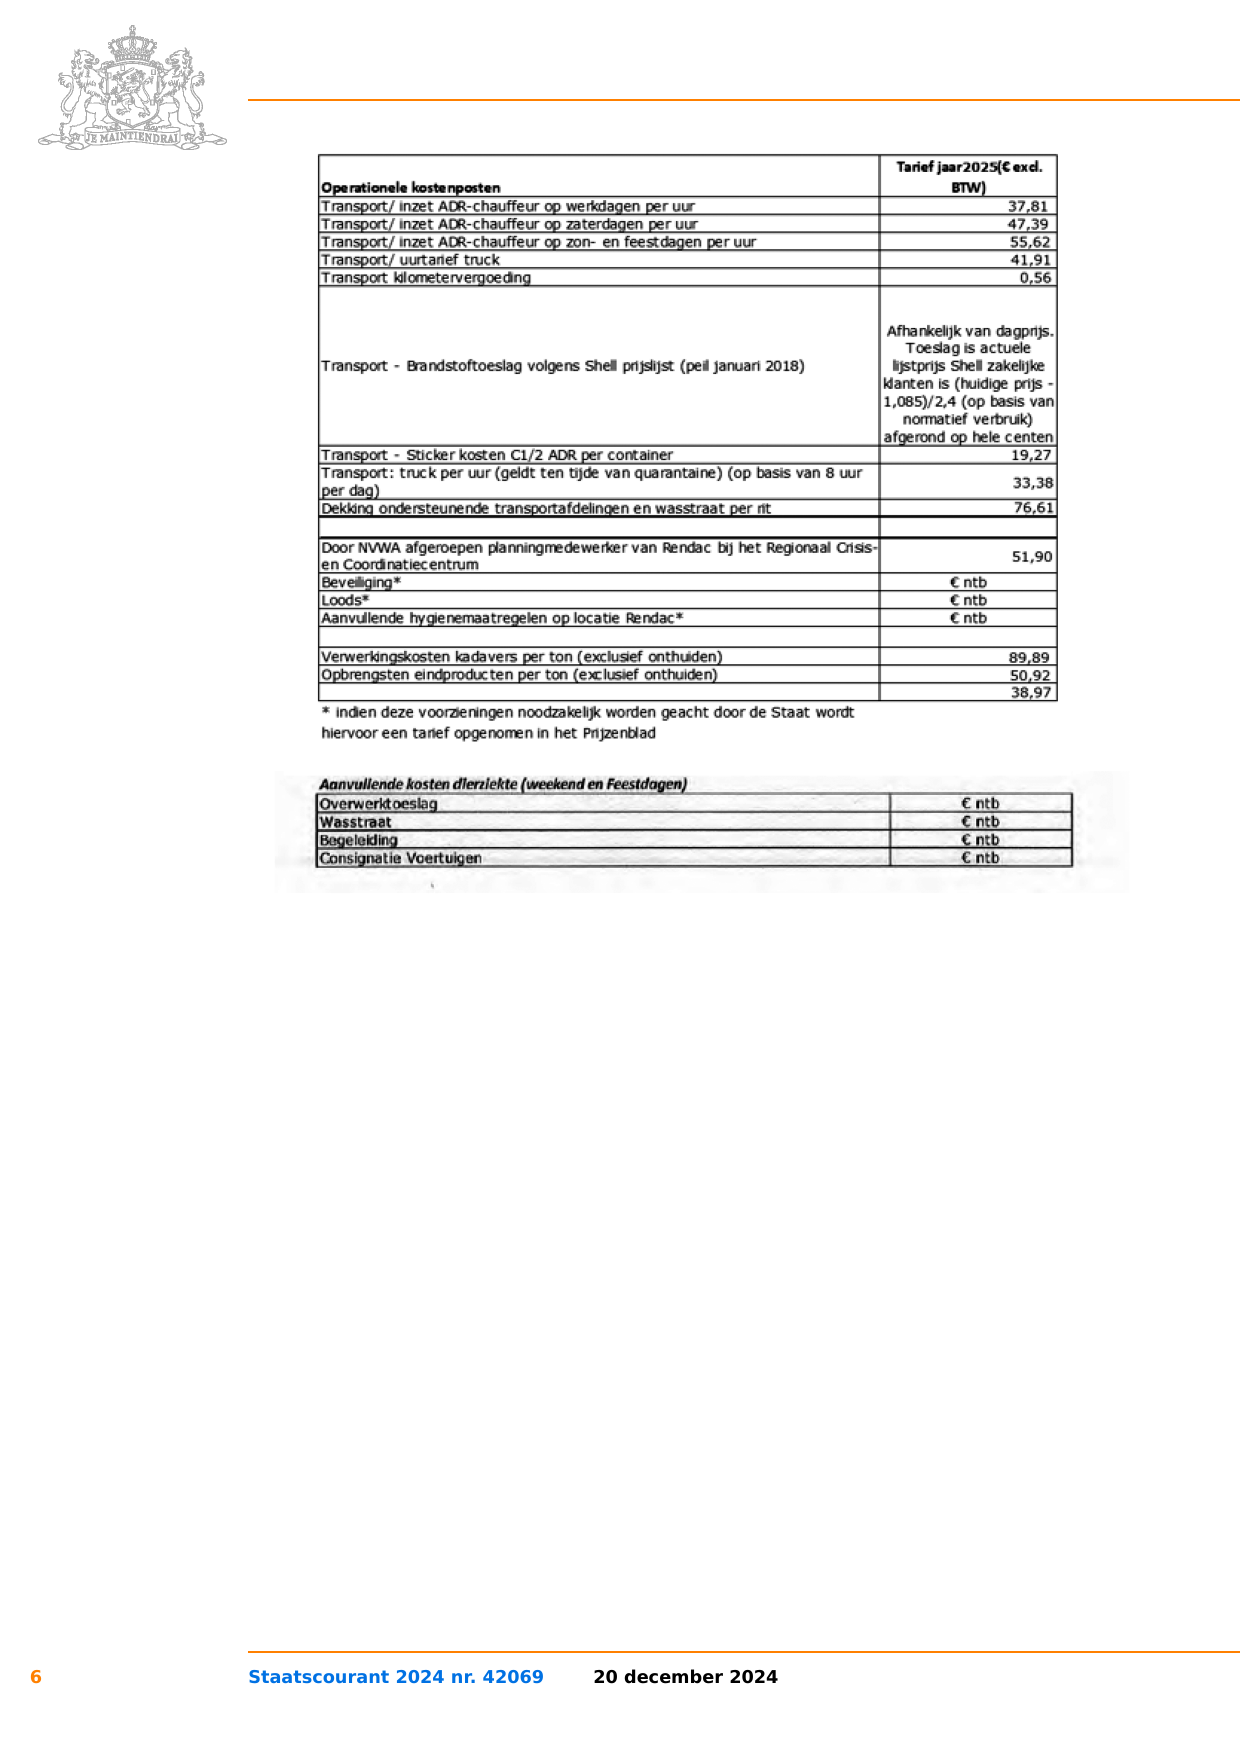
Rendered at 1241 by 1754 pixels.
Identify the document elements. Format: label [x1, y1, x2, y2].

picture [248, 151, 1134, 902]
picture [38, 25, 227, 150]
